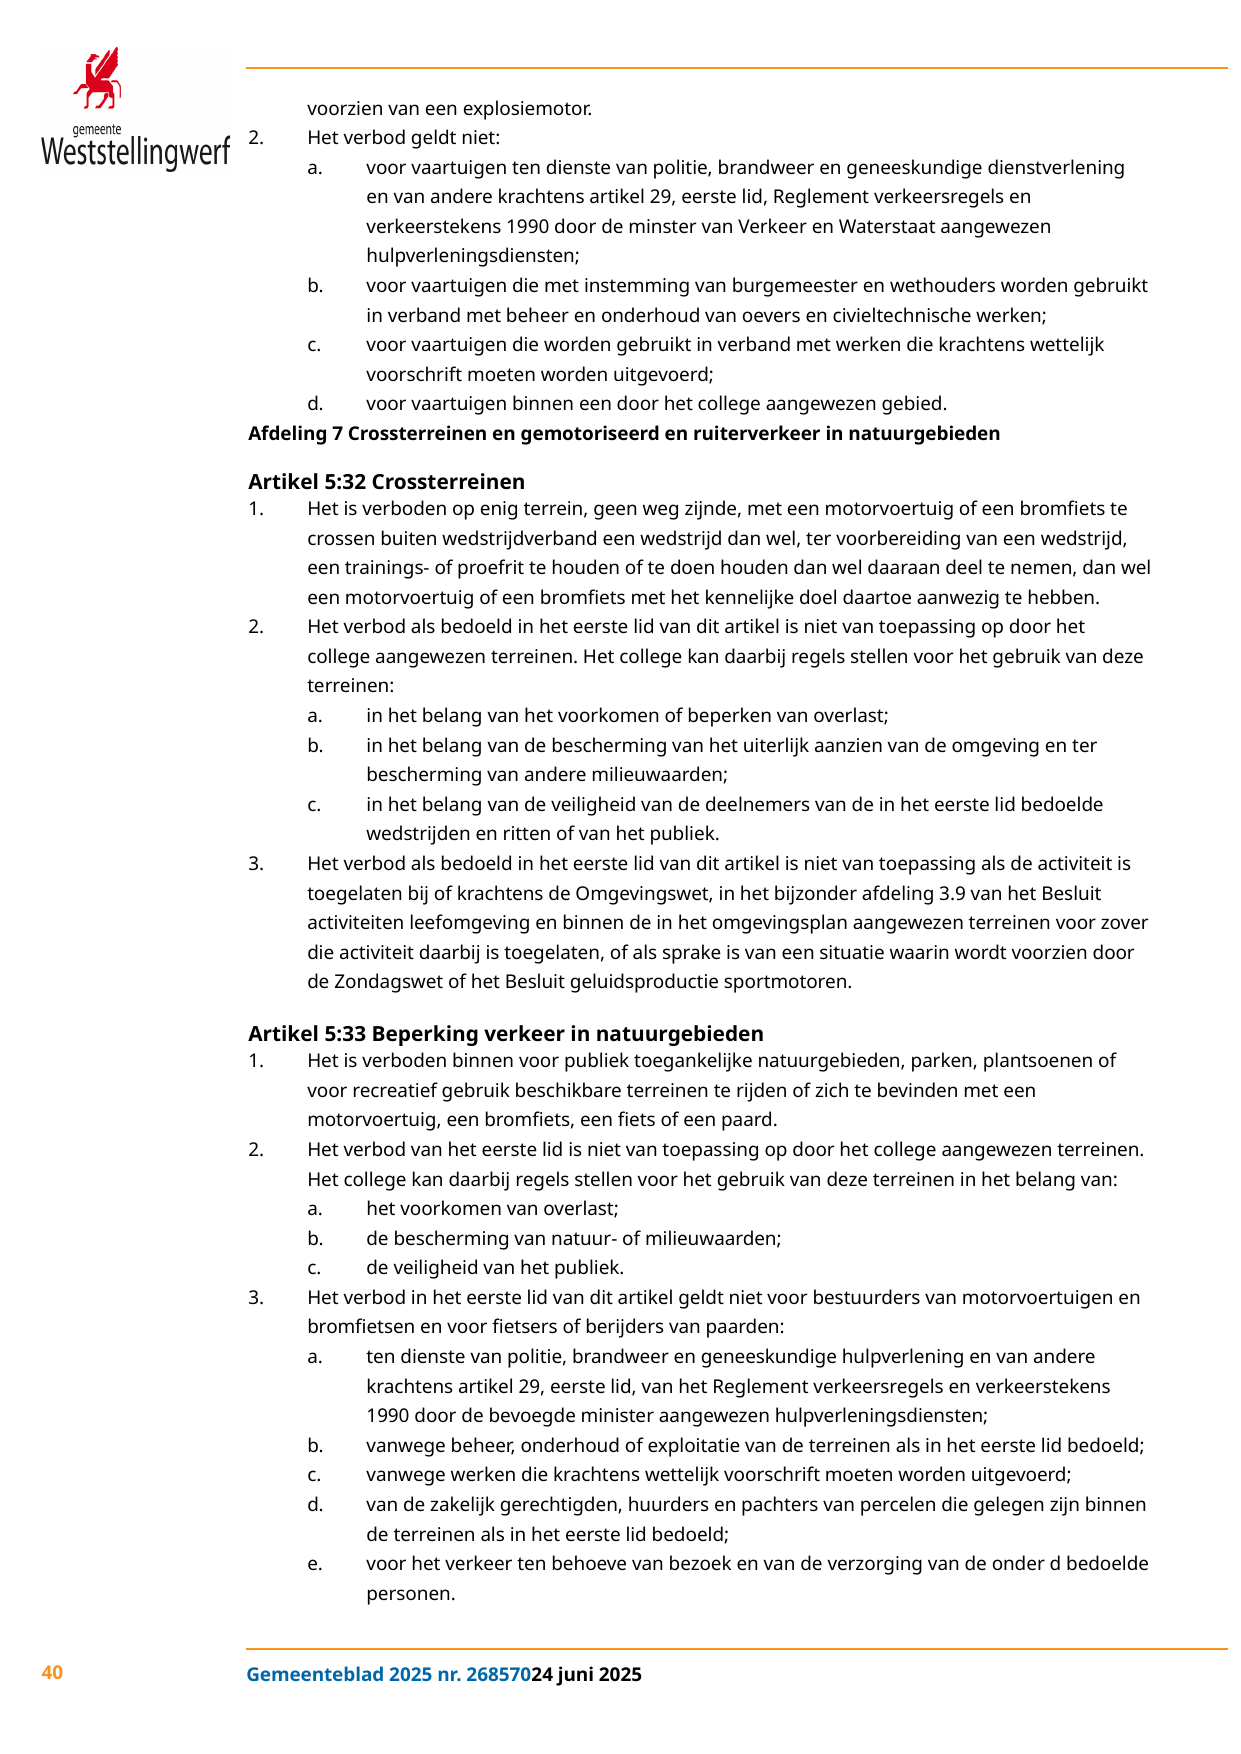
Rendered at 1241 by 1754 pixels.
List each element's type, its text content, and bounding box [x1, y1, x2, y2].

list voor het verkeer ten behoeve van bezoek en van de verzorging van de onder d bedoelde personen. [307, 1550, 1152, 1606]
list in het belang van de veiligheid van de deelnemers van de in het eerste lid bedoelde wedstrijden en ritten of van het publiek. [307, 791, 1152, 846]
list vanwege beheer, onderhoud of exploitatie van de terreinen als in het eerste lid bedoeld; [307, 1432, 1152, 1458]
list ten dienste van politie, brandweer en geneeskundige hulpverlening en van andere krachtens artikel 29, eerste lid, van het Reglement verkeersregels en verkeerstekens 1990 door de bevoegde minister aangewezen hulpverleningsdiensten; [307, 1343, 1152, 1428]
list in het belang van het voorkomen of beperken van overlast; [307, 702, 1152, 728]
list voor vaartuigen binnen een door het college aangewezen gebied. [307, 391, 1152, 416]
list voorzien van een explosiemotor. [248, 95, 1152, 121]
list Het verbod als bedoeld in het eerste lid van dit artikel is niet van toepassing als de activiteit is toegelaten bij of krachtens de Omgevingswet, in het bijzonder afdeling 3.9 van het Besluit activiteiten leefomgeving en binnen de in het omgevingsplan aangewezen terreinen voor zover die activiteit daarbij is toegelaten, of als sprake is van een situatie waarin wordt voorzien door de Zondagswet of het Besluit geluidsproductie sportmotoren. [248, 850, 1152, 994]
list de veiligheid van het publiek. [307, 1254, 1152, 1280]
list in het belang van de bescherming van het uiterlijk aanzien van de omgeving en ter bescherming van andere milieuwaarden; [307, 732, 1152, 787]
list voor vaartuigen die worden gebruikt in verband met werken die krachtens wettelijk voorschrift moeten worden uitgevoerd; [307, 331, 1152, 387]
text Afdeling 7 Crossterreinen en gemotoriseerd en ruiterverkeer in natuurgebieden [248, 420, 1152, 446]
list het voorkomen van overlast; [307, 1195, 1152, 1221]
list de bescherming van natuur- of milieuwaarden; [307, 1225, 1152, 1251]
list Het verbod van het eerste lid is niet van toepassing op door het college aangewezen terreinen. Het college kan daarbij regels stellen voor het gebruik van deze terreinen in het belang van: [248, 1136, 1152, 1191]
list vanwege werken die krachtens wettelijk voorschrift moeten worden uitgevoerd; [307, 1462, 1152, 1487]
text Artikel 5:33 Beperking verkeer in natuurgebieden [248, 1019, 1152, 1047]
picture [41, 47, 231, 172]
list Het is verboden binnen voor publiek toegankelijke natuurgebieden, parken, plantsoenen of voor recreatief gebruik beschikbare terreinen te rijden of zich te bevinden met een motorvoertuig, een bromfiets, een fiets of een paard. [248, 1047, 1152, 1132]
list Het is verboden op enig terrein, geen weg zijnde, met een motorvoertuig of een bromfiets te crossen buiten wedstrijdverband een wedstrijd dan wel, ter voorbereiding van een wedstrijd, een trainings- of proefrit te houden of te doen houden dan wel daaraan deel te nemen, dan wel een motorvoertuig of een bromfiets met het kennelijke doel daartoe aanwezig te hebben. [248, 495, 1152, 610]
list van de zakelijk gerechtigden, huurders en pachters van percelen die gelegen zijn binnen de terreinen als in het eerste lid bedoeld; [307, 1491, 1152, 1546]
list voor vaartuigen ten dienste van politie, brandweer en geneeskundige dienstverlening en van andere krachtens artikel 29, eerste lid, Reglement verkeersregels en verkeerstekens 1990 door de minster van Verkeer en Waterstaat aangewezen hulpverleningsdiensten; [307, 154, 1152, 268]
list Het verbod als bedoeld in het eerste lid van dit artikel is niet van toepassing op door het college aangewezen terreinen. Het college kan daarbij regels stellen voor het gebruik van deze terreinen: [248, 613, 1152, 698]
text Artikel 5:32 Crossterreinen [248, 467, 1152, 495]
list voor vaartuigen die met instemming van burgemeester en wethouders worden gebruikt in verband met beheer en onderhoud van oevers en civieltechnische werken; [307, 272, 1152, 328]
list Het verbod geldt niet: [248, 124, 1152, 150]
list Het verbod in het eerste lid van dit artikel geldt niet voor bestuurders van motorvoertuigen en bromfietsen en voor fietsers of berijders van paarden: [248, 1284, 1152, 1339]
